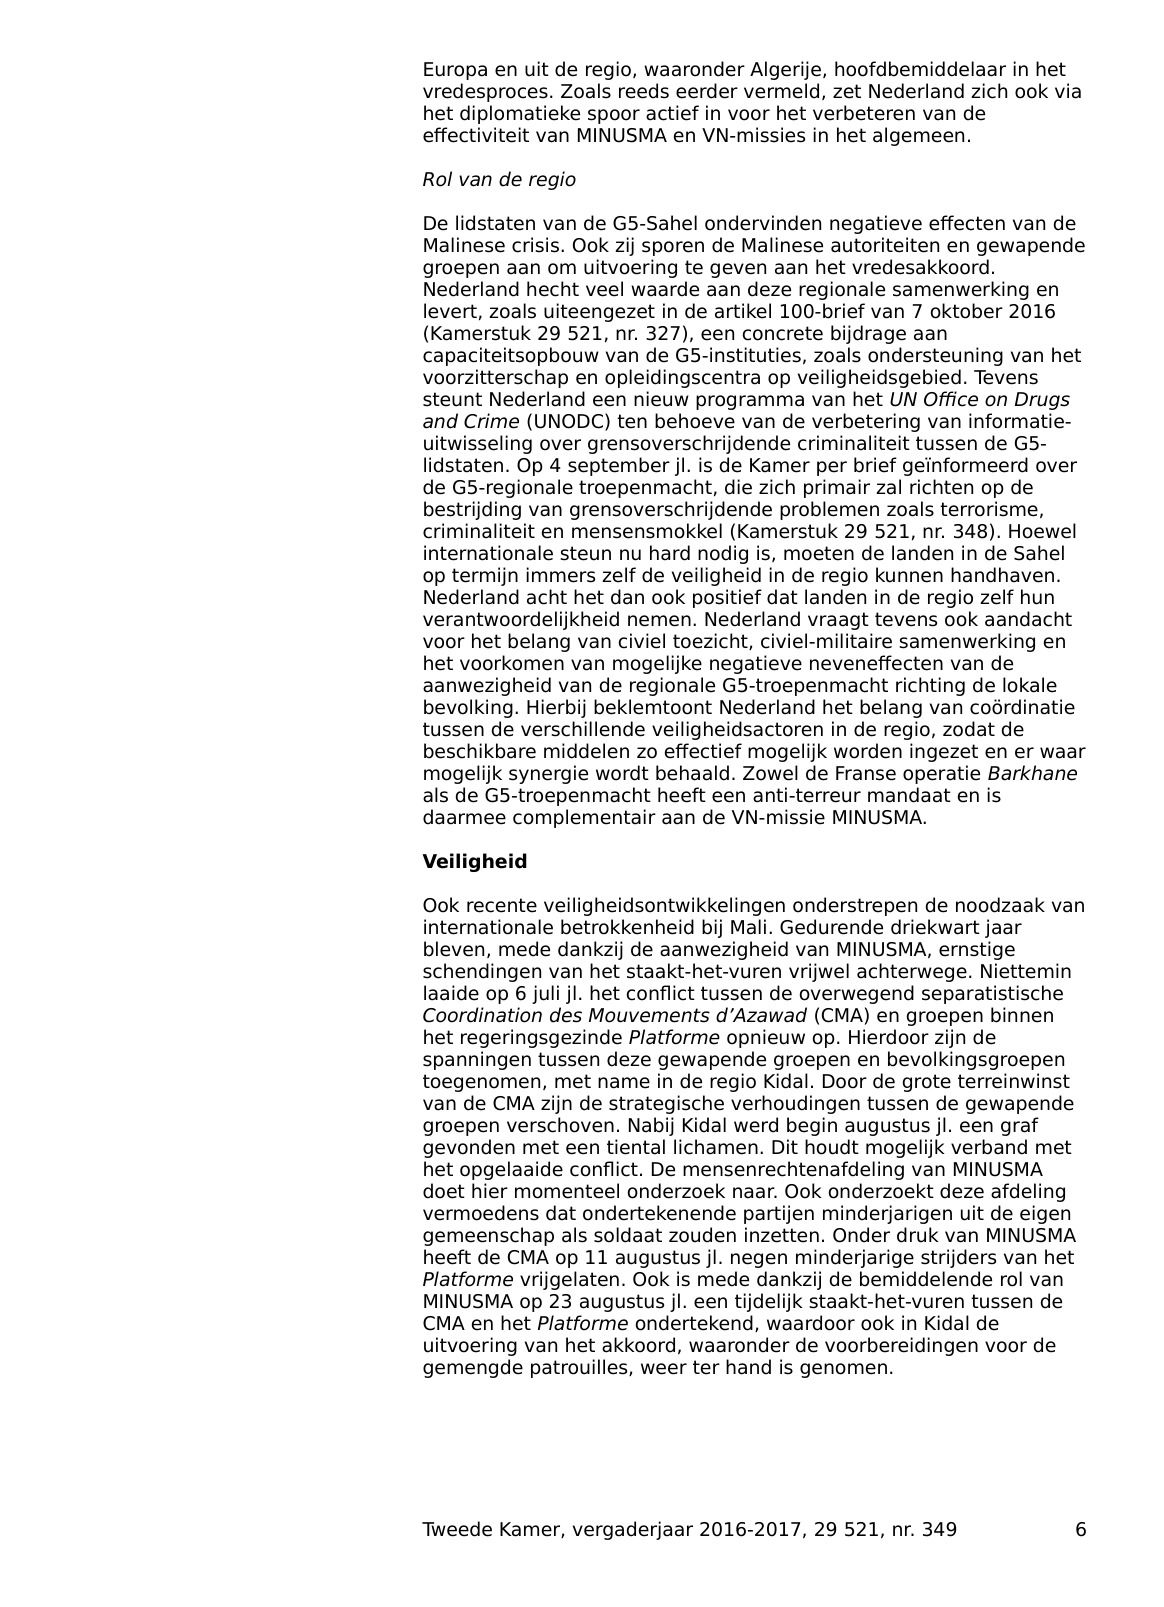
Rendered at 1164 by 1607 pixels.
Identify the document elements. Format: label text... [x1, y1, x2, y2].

text Europa en uit de regio, waaronder Algerije, hoofdbemiddelaar in het vredesproces. Zoals reeds eerder vermeld, zet Nederland zich ook via het diplomatieke spoor actief in voor het verbeteren van de effectiviteit van MINUSMA en VN-missies in het algemeen. [422, 59, 1087, 147]
text De lidstaten van de G5-Sahel ondervinden negatieve effecten van de Malinese crisis. Ook zij sporen de Malinese autoriteiten en gewapende groepen aan om uitvoering te geven aan het vredesakkoord. Nederland hecht veel waarde aan deze regionale samenwerking en levert, zoals uiteengezet in de artikel 100-brief van 7 oktober 2016 (Kamerstuk 29 521, nr. 327), een concrete bijdrage aan capaciteitsopbouw van de G5-instituties, zoals ondersteuning van het voorzitterschap en opleidingscentra op veiligheidsgebied. Tevens steunt Nederland een nieuw programma van het UN Office on Drugs and Crime (UNODC) ten behoeve van de verbetering van informatie-uitwisseling over grensoverschrijdende criminaliteit tussen de G5-lidstaten. Op 4 september jl. is de Kamer per brief geïnformeerd over de G5-regionale troepenmacht, die zich primair zal richten op de bestrijding van grensoverschrijdende problemen zoals terrorisme, criminaliteit en mensensmokkel (Kamerstuk 29 521, nr. 348). Hoewel internationale steun nu hard nodig is, moeten de landen in de Sahel op termijn immers zelf de veiligheid in de regio kunnen handhaven. Nederland acht het dan ook positief dat landen in de regio zelf hun verantwoordelijkheid nemen. Nederland vraagt tevens ook aandacht voor het belang van civiel toezicht, civiel-militaire samenwerking en het voorkomen van mogelijke negatieve neveneffecten van de aanwezigheid van de regionale G5-troepenmacht richting de lokale bevolking. Hierbij beklemtoont Nederland het belang van coördinatie tussen de verschillende veiligheidsactoren in de regio, zodat de beschikbare middelen zo effectief mogelijk worden ingezet en er waar mogelijk synergie wordt behaald. Zowel de Franse operatie Barkhane als de G5-troepenmacht heeft een anti-terreur mandaat en is daarmee complementair aan de VN-missie MINUSMA. [422, 213, 1087, 829]
subtitle Rol van de regio [422, 169, 1087, 191]
subtitle Veiligheid [422, 851, 1087, 873]
text Ook recente veiligheidsontwikkelingen onderstrepen de noodzaak van internationale betrokkenheid bij Mali. Gedurende driekwart jaar bleven, mede dankzij de aanwezigheid van MINUSMA, ernstige schendingen van het staakt-het-vuren vrijwel achterwege. Niettemin laaide op 6 juli jl. het conflict tussen de overwegend separatistische Coordination des Mouvements d’Azawad (CMA) en groepen binnen het regeringsgezinde Platforme opnieuw op. Hierdoor zijn de spanningen tussen deze gewapende groepen en bevolkingsgroepen toegenomen, met name in de regio Kidal. Door de grote terreinwinst van de CMA zijn de strategische verhoudingen tussen de gewapende groepen verschoven. Nabij Kidal werd begin augustus jl. een graf gevonden met een tiental lichamen. Dit houdt mogelijk verband met het opgelaaide conflict. De mensenrechtenafdeling van MINUSMA doet hier momenteel onderzoek naar. Ook onderzoekt deze afdeling vermoedens dat ondertekenende partijen minderjarigen uit de eigen gemeenschap als soldaat zouden inzetten. Onder druk van MINUSMA heeft de CMA op 11 augustus jl. negen minderjarige strijders van het Platforme vrijgelaten. Ook is mede dankzij de bemiddelende rol van MINUSMA op 23 augustus jl. een tijdelijk staakt-het-vuren tussen de CMA en het Platforme ondertekend, waardoor ook in Kidal de uitvoering van het akkoord, waaronder de voorbereidingen voor de gemengde patrouilles, weer ter hand is genomen. [422, 895, 1087, 1379]
